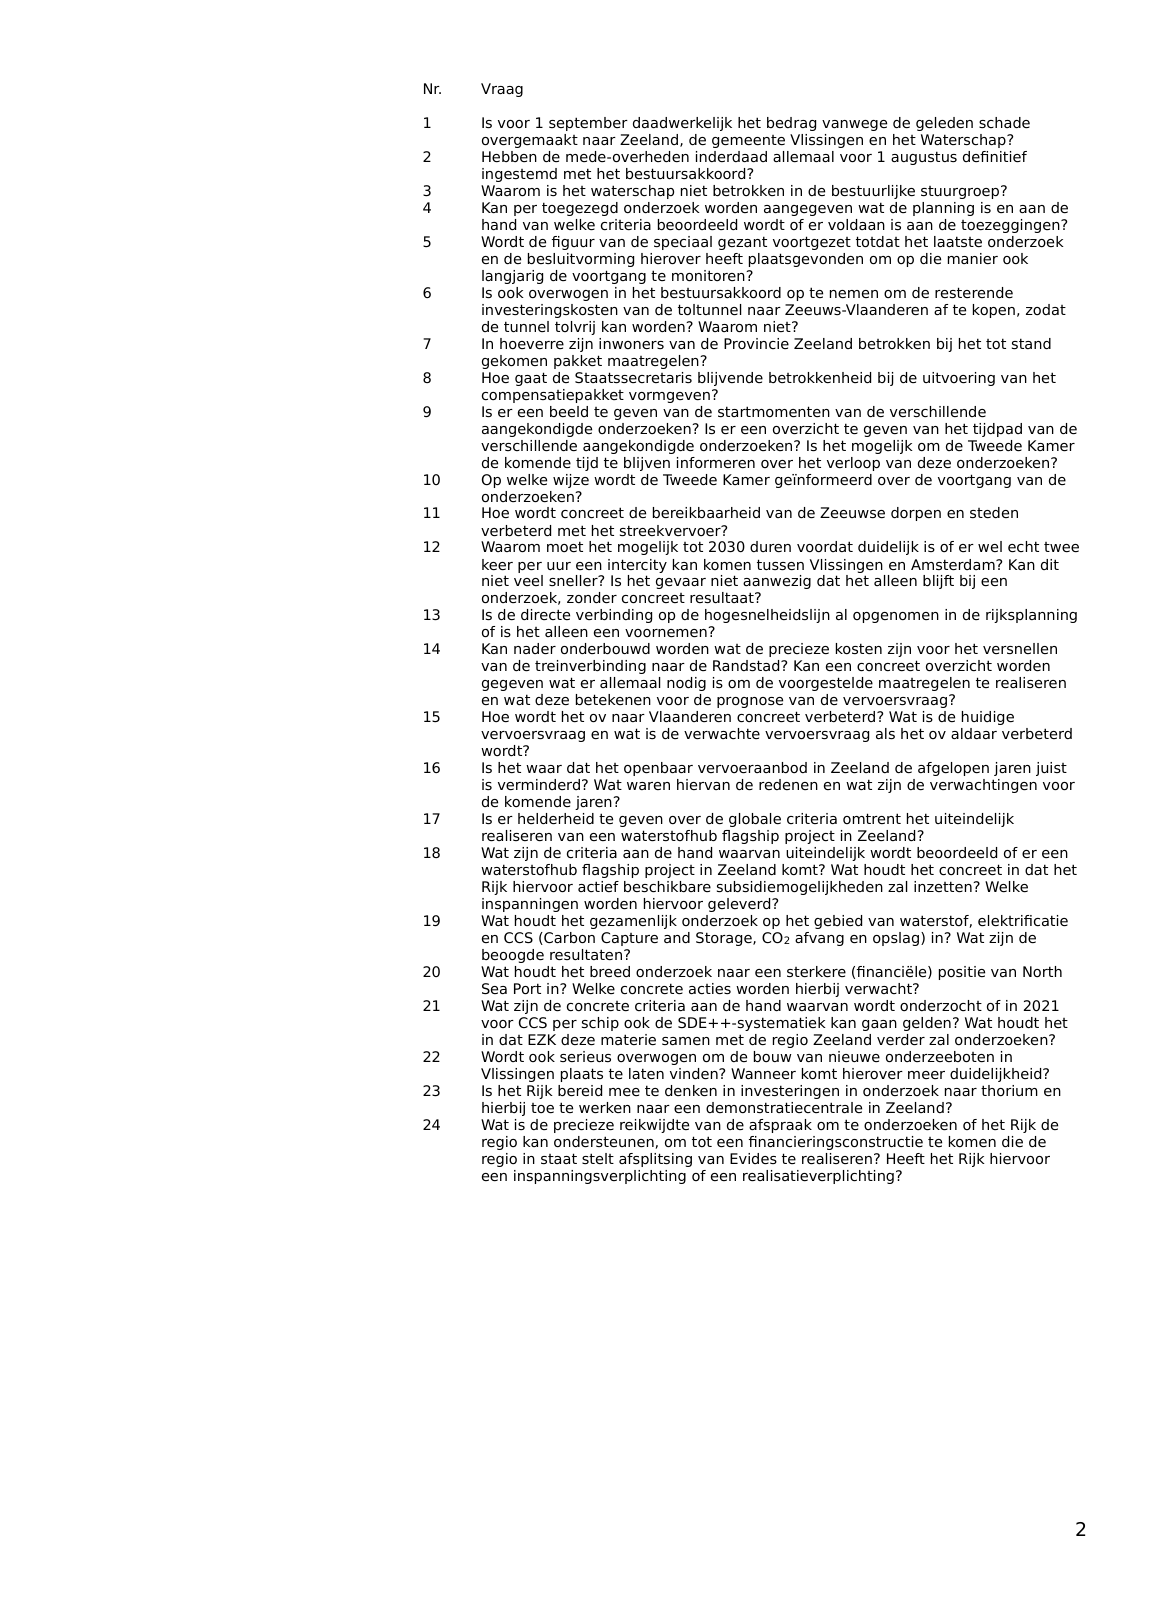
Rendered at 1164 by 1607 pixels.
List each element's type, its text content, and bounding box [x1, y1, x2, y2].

table_cell 12 [422, 539, 475, 607]
table_cell 21 [422, 998, 475, 1049]
table_cell 20 [422, 964, 475, 998]
table_cell 18 [422, 845, 475, 913]
table_cell Wat is de precieze reikwijdte van de afspraak om te onderzoeken of het Rijk de regio kan ondersteunen, om tot een financieringsconstructie te komen die de regio in staat stelt afsplitsing van Evides te realiseren? Heeft het Rijk hiervoor een inspanningsverplichting of een realisatieverplichting? [475, 1117, 1087, 1184]
table_cell Hoe gaat de Staatssecretaris blijvende betrokkenheid bij de uitvoering van het compensatiepakket vormgeven? [475, 370, 1087, 403]
table_cell [475, 98, 1087, 115]
table_cell 8 [422, 370, 475, 403]
table_cell 24 [422, 1117, 475, 1184]
table_header Nr. [422, 81, 475, 98]
table_cell 10 [422, 471, 475, 505]
table_cell 3 [422, 183, 475, 200]
table_cell 19 [422, 913, 475, 964]
table_cell 11 [422, 505, 475, 539]
table_cell 4 [422, 200, 475, 234]
table_cell Waarom moet het mogelijk tot 2030 duren voordat duidelijk is of er wel echt twee keer per uur een intercity kan komen tussen Vlissingen en Amsterdam? Kan dit niet veel sneller? Is het gevaar niet aanwezig dat het alleen blijft bij een onderzoek, zonder concreet resultaat? [475, 539, 1087, 607]
table_cell Kan per toegezegd onderzoek worden aangegeven wat de planning is en aan de hand van welke criteria beoordeeld wordt of er voldaan is aan de toezeggingen? [475, 200, 1087, 234]
table_cell Hoe wordt concreet de bereikbaarheid van de Zeeuwse dorpen en steden verbeterd met het streekvervoer? [475, 505, 1087, 539]
table_cell 15 [422, 709, 475, 760]
table_cell Is de directe verbinding op de hogesnelheidslijn al opgenomen in de rijksplanning of is het alleen een voornemen? [475, 607, 1087, 641]
table_cell Is het Rijk bereid mee te denken in investeringen in onderzoek naar thorium en hierbij toe te werken naar een demonstratiecentrale in Zeeland? [475, 1083, 1087, 1117]
table_cell Wat zijn de concrete criteria aan de hand waarvan wordt onderzocht of in 2021 voor CCS per schip ook de SDE++-systematiek kan gaan gelden? Wat houdt het in dat EZK deze materie samen met de regio Zeeland verder zal onderzoeken? [475, 998, 1087, 1049]
table_cell 14 [422, 641, 475, 709]
table_cell 7 [422, 336, 475, 369]
table_cell Op welke wijze wordt de Tweede Kamer geïnformeerd over de voortgang van de onderzoeken? [475, 471, 1087, 505]
table_cell Wat houdt het gezamenlijk onderzoek op het gebied van waterstof, elektrificatie en CCS (Carbon Capture and Storage, CO2 afvang en opslag) in? Wat zijn de beoogde resultaten? [475, 913, 1087, 964]
table_cell Is ook overwogen in het bestuursakkoord op te nemen om de resterende investeringskosten van de toltunnel naar Zeeuws-Vlaanderen af te kopen, zodat de tunnel tolvrij kan worden? Waarom niet? [475, 285, 1087, 336]
table_cell 5 [422, 234, 475, 285]
table_cell [422, 98, 475, 115]
table_cell Hebben de mede-overheden inderdaad allemaal voor 1 augustus definitief ingestemd met het bestuursakkoord? [475, 149, 1087, 183]
table_cell Wordt ook serieus overwogen om de bouw van nieuwe onderzeeboten in Vlissingen plaats te laten vinden? Wanneer komt hierover meer duidelijkheid? [475, 1049, 1087, 1083]
table_cell Is er helderheid te geven over de globale criteria omtrent het uiteindelijk realiseren van een waterstofhub flagship project in Zeeland? [475, 811, 1087, 845]
table_cell Hoe wordt het ov naar Vlaanderen concreet verbeterd? Wat is de huidige vervoersvraag en wat is de verwachte vervoersvraag als het ov aldaar verbeterd wordt? [475, 709, 1087, 760]
table_cell Waarom is het waterschap niet betrokken in de bestuurlijke stuurgroep? [475, 183, 1087, 200]
table_cell Is voor 1 september daadwerkelijk het bedrag vanwege de geleden schade overgemaakt naar Zeeland, de gemeente Vlissingen en het Waterschap? [475, 115, 1087, 149]
table_cell 9 [422, 404, 475, 471]
table_cell Kan nader onderbouwd worden wat de precieze kosten zijn voor het versnellen van de treinverbinding naar de Randstad? Kan een concreet overzicht worden gegeven wat er allemaal nodig is om de voorgestelde maatregelen te realiseren en wat deze betekenen voor de prognose van de vervoersvraag? [475, 641, 1087, 709]
table_cell 23 [422, 1083, 475, 1117]
table_cell Wordt de figuur van de speciaal gezant voortgezet totdat het laatste onderzoek en de besluitvorming hierover heeft plaatsgevonden om op die manier ook langjarig de voortgang te monitoren? [475, 234, 1087, 285]
table_cell 16 [422, 760, 475, 811]
table_cell Wat zijn de criteria aan de hand waarvan uiteindelijk wordt beoordeeld of er een waterstofhub flagship project in Zeeland komt? Wat houdt het concreet in dat het Rijk hiervoor actief beschikbare subsidiemogelijkheden zal inzetten? Welke inspanningen worden hiervoor geleverd? [475, 845, 1087, 913]
table_cell Wat houdt het breed onderzoek naar een sterkere (financiële) positie van North Sea Port in? Welke concrete acties worden hierbij verwacht? [475, 964, 1087, 998]
table_header Vraag [475, 81, 1087, 98]
table_cell 6 [422, 285, 475, 336]
table_cell 2 [422, 149, 475, 183]
table_cell 13 [422, 607, 475, 641]
table_cell 1 [422, 115, 475, 149]
table_cell Is er een beeld te geven van de startmomenten van de verschillende aangekondigde onderzoeken? Is er een overzicht te geven van het tijdpad van de verschillende aangekondigde onderzoeken? Is het mogelijk om de Tweede Kamer de komende tijd te blijven informeren over het verloop van deze onderzoeken? [475, 404, 1087, 471]
table_cell 22 [422, 1049, 475, 1083]
table_cell In hoeverre zijn inwoners van de Provincie Zeeland betrokken bij het tot stand gekomen pakket maatregelen? [475, 336, 1087, 369]
table_cell Is het waar dat het openbaar vervoeraanbod in Zeeland de afgelopen jaren juist is verminderd? Wat waren hiervan de redenen en wat zijn de verwachtingen voor de komende jaren? [475, 760, 1087, 811]
table_cell 17 [422, 811, 475, 845]
